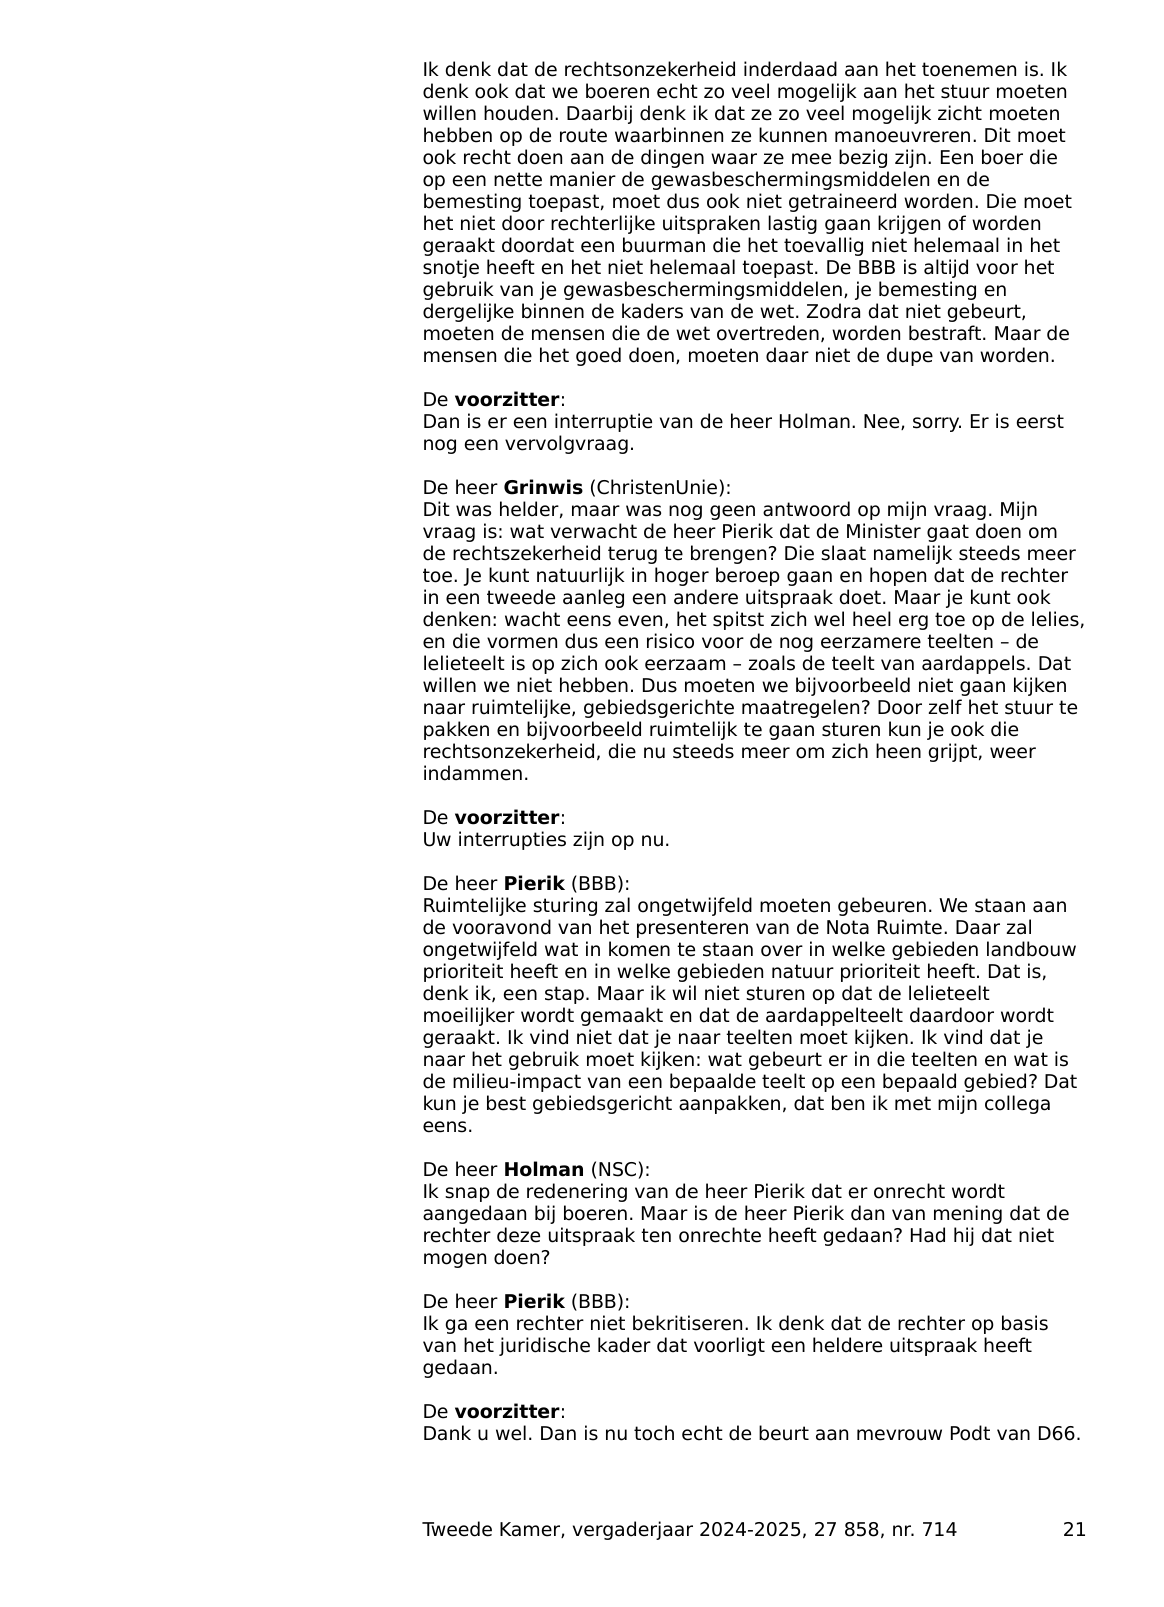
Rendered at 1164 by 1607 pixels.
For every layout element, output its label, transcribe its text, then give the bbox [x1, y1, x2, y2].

text Uw interrupties zijn op nu. [422, 829, 1087, 851]
text De voorzitter: [422, 1401, 1087, 1423]
text De heer Holman (NSC): [422, 1159, 1087, 1181]
text Ik snap de redenering van de heer Pierik dat er onrecht wordt aangedaan bij boeren. Maar is de heer Pierik dan van mening dat de rechter deze uitspraak ten onrechte heeft gedaan? Had hij dat niet mogen doen? [422, 1181, 1087, 1269]
text Ik ga een rechter niet bekritiseren. Ik denk dat de rechter op basis van het juridische kader dat voorligt een heldere uitspraak heeft gedaan. [422, 1313, 1087, 1379]
text Ruimtelijke sturing zal ongetwijfeld moeten gebeuren. We staan aan de vooravond van het presenteren van de Nota Ruimte. Daar zal ongetwijfeld wat in komen te staan over in welke gebieden landbouw prioriteit heeft en in welke gebieden natuur prioriteit heeft. Dat is, denk ik, een stap. Maar ik wil niet sturen op dat de lelieteelt moeilijker wordt gemaakt en dat de aardappelteelt daardoor wordt geraakt. Ik vind niet dat je naar teelten moet kijken. Ik vind dat je naar het gebruik moet kijken: wat gebeurt er in die teelten en wat is de milieu-impact van een bepaalde teelt op een bepaald gebied? Dat kun je best gebiedsgericht aanpakken, dat ben ik met mijn collega eens. [422, 895, 1087, 1137]
text Dan is er een interruptie van de heer Holman. Nee, sorry. Er is eerst nog een vervolgvraag. [422, 411, 1087, 455]
text Ik denk dat de rechtsonzekerheid inderdaad aan het toenemen is. Ik denk ook dat we boeren echt zo veel mogelijk aan het stuur moeten willen houden. Daarbij denk ik dat ze zo veel mogelijk zicht moeten hebben op de route waarbinnen ze kunnen manoeuvreren. Dit moet ook recht doen aan de dingen waar ze mee bezig zijn. Een boer die op een nette manier de gewasbeschermingsmiddelen en de bemesting toepast, moet dus ook niet getraineerd worden. Die moet het niet door rechterlijke uitspraken lastig gaan krijgen of worden geraakt doordat een buurman die het toevallig niet helemaal in het snotje heeft en het niet helemaal toepast. De BBB is altijd voor het gebruik van je gewasbeschermingsmiddelen, je bemesting en dergelijke binnen de kaders van de wet. Zodra dat niet gebeurt, moeten de mensen die de wet overtreden, worden bestraft. Maar de mensen die het goed doen, moeten daar niet de dupe van worden. [422, 59, 1087, 367]
text De heer Pierik (BBB): [422, 1291, 1087, 1313]
text De heer Pierik (BBB): [422, 873, 1087, 895]
text De voorzitter: [422, 389, 1087, 411]
text De heer Grinwis (ChristenUnie): [422, 477, 1087, 499]
text Dit was helder, maar was nog geen antwoord op mijn vraag. Mijn vraag is: wat verwacht de heer Pierik dat de Minister gaat doen om de rechtszekerheid terug te brengen? Die slaat namelijk steeds meer toe. Je kunt natuurlijk in hoger beroep gaan en hopen dat de rechter in een tweede aanleg een andere uitspraak doet. Maar je kunt ook denken: wacht eens even, het spitst zich wel heel erg toe op de lelies, en die vormen dus een risico voor de nog eerzamere teelten – de lelieteelt is op zich ook eerzaam – zoals de teelt van aardappels. Dat willen we niet hebben. Dus moeten we bijvoorbeeld niet gaan kijken naar ruimtelijke, gebiedsgerichte maatregelen? Door zelf het stuur te pakken en bijvoorbeeld ruimtelijk te gaan sturen kun je ook die rechtsonzekerheid, die nu steeds meer om zich heen grijpt, weer indammen. [422, 499, 1087, 785]
text De voorzitter: [422, 807, 1087, 829]
text Dank u wel. Dan is nu toch echt de beurt aan mevrouw Podt van D66. [422, 1423, 1087, 1445]
